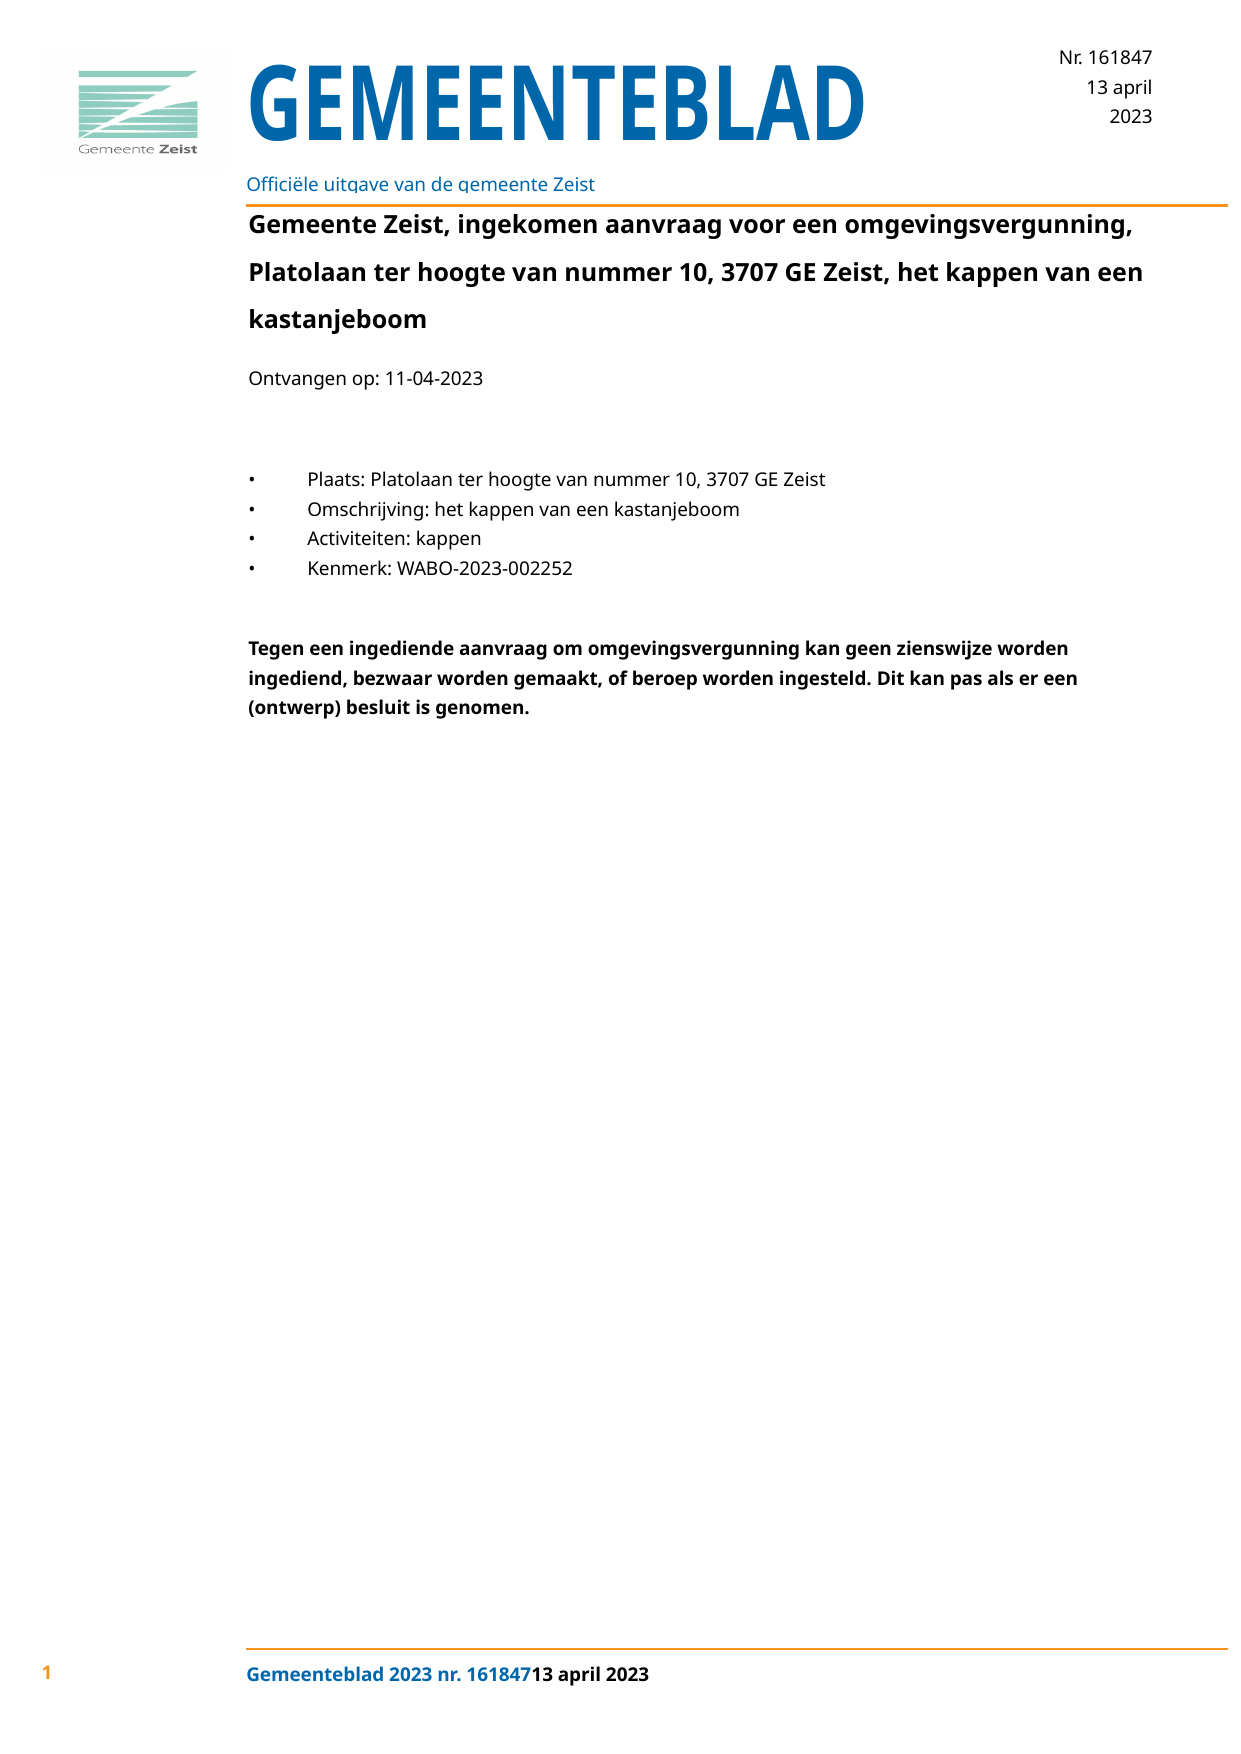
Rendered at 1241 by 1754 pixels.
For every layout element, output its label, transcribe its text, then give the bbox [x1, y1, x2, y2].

text Gemeente Zeist, ingekomen aanvraag voor een omgevingsvergunning, Platolaan ter hoogte van nummer 10, 3707 GE Zeist, het kappen van een kastanjeboom [248, 207, 1152, 336]
list Plaats: Platolaan ter hoogte van nummer 10, 3707 GE Zeist [248, 466, 1152, 492]
text Ontvangen op: 11-04-2023 [248, 366, 1152, 391]
list Omschrijving: het kappen van een kastanjeboom [248, 496, 1152, 522]
picture [41, 47, 231, 172]
text Tegen een ingediende aanvraag om omgevingsvergunning kan geen zienswijze worden ingediend, bezwaar worden gemaakt, of beroep worden ingesteld. Dit kan pas als er een (ontwerp) besluit is genomen. [248, 635, 1152, 720]
list Kenmerk: WABO-2023-002252 [248, 555, 1152, 581]
list Activiteiten: kappen [248, 526, 1152, 551]
